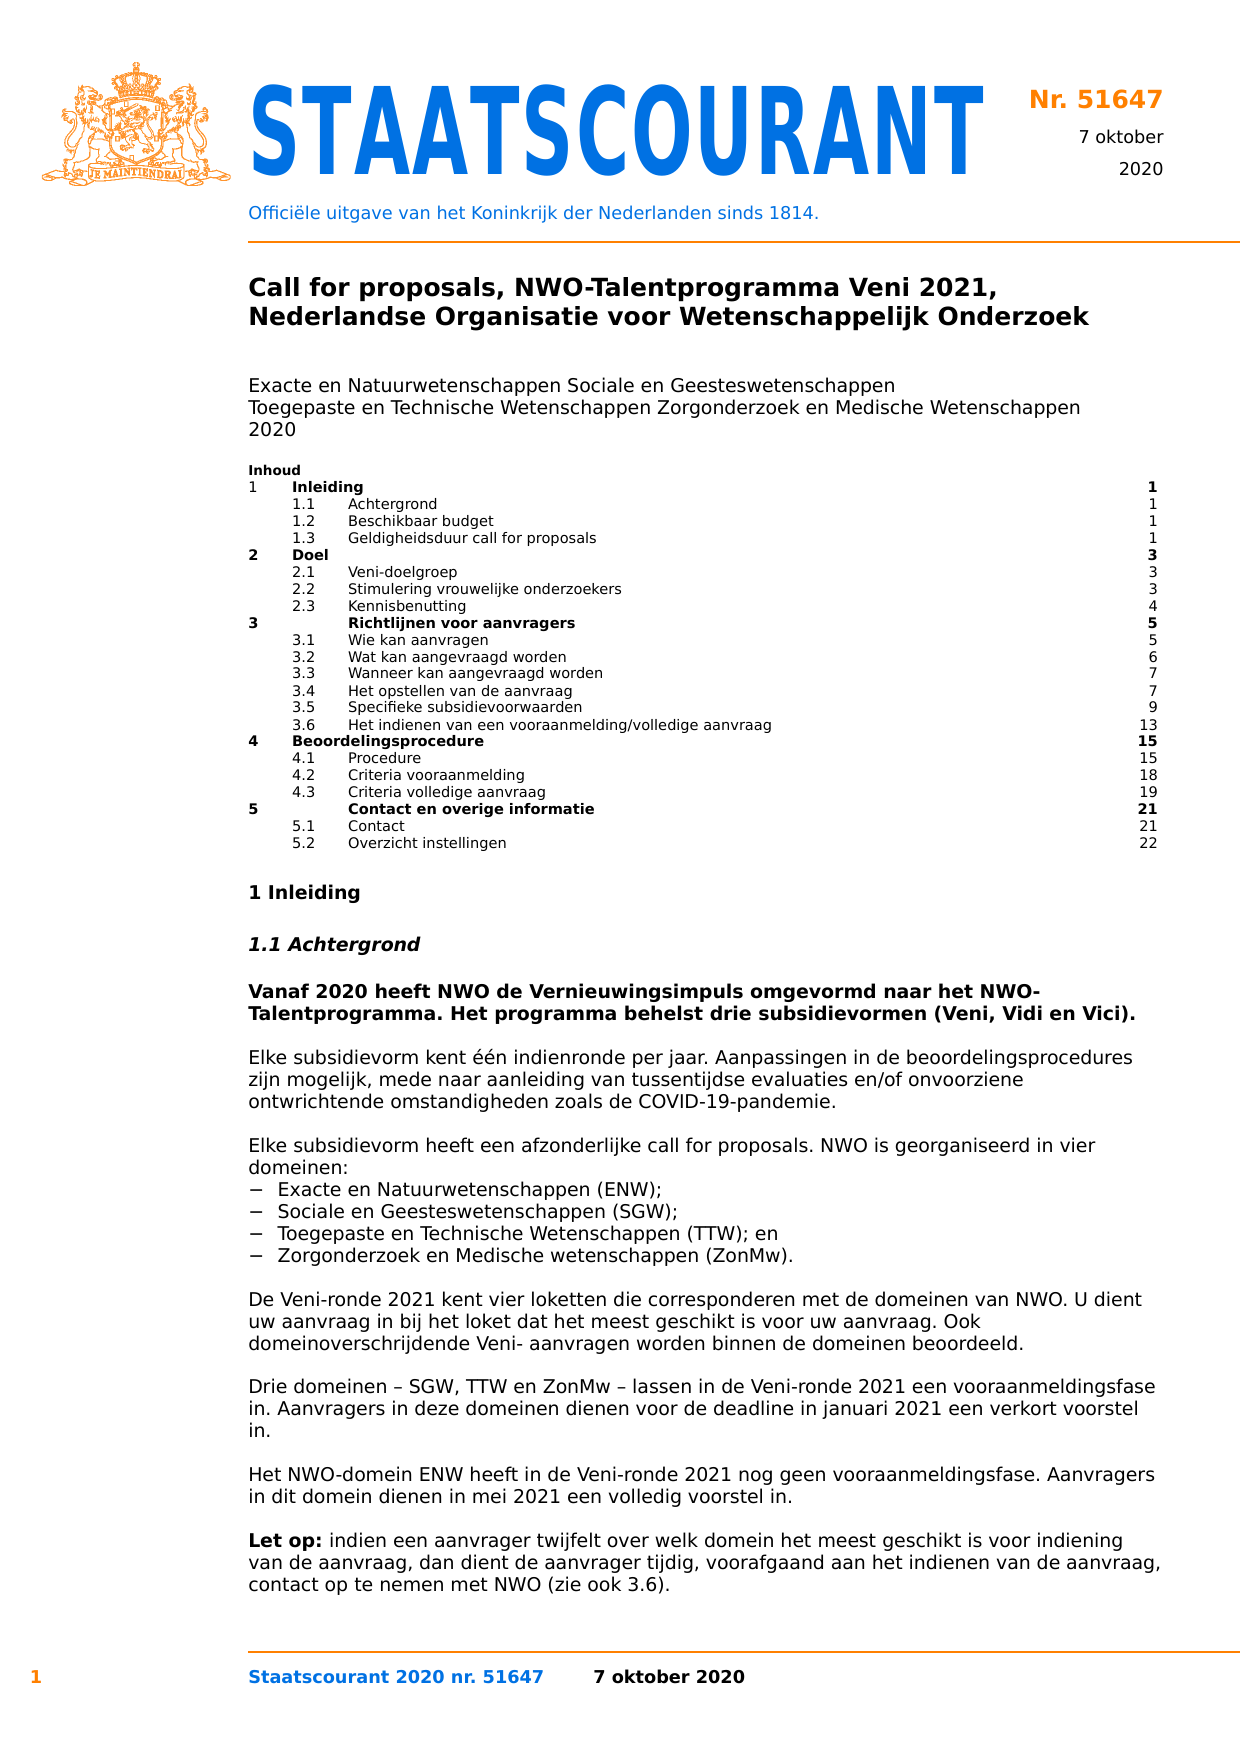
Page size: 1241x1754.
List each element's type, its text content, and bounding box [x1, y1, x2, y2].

table_cell Kennisbenutting [342, 598, 1129, 614]
table_cell 5 [1129, 615, 1163, 631]
table_cell [248, 598, 286, 614]
table_cell Procedure [342, 750, 1129, 767]
table_cell Wie kan aanvragen [342, 631, 1129, 648]
text Let op: indien een aanvrager twijfelt over welk domein het meest geschikt is voor indiening van de aanvraag, dan dient de aanvrager tijdig, voorafgaand aan het indienen van de aanvraag, contact op te nemen met NWO (zie ook 3.6). [248, 1530, 1163, 1596]
table_cell Het opstellen van de aanvraag [342, 683, 1129, 699]
table_cell 21 [1129, 801, 1163, 818]
table_cell 19 [1129, 784, 1163, 801]
text 2020 [248, 419, 1163, 441]
table_cell 1 [1129, 496, 1163, 513]
table_cell [248, 683, 286, 699]
table_cell Specifieke subsidievoorwaarden [342, 699, 1129, 716]
table_cell 13 [1129, 716, 1163, 733]
table_cell Inleiding [286, 479, 1129, 496]
table_cell 1.3 [286, 530, 342, 547]
table_cell 7 oktober [998, 121, 1240, 153]
table_cell Beoordelingsprocedure [286, 733, 1129, 750]
table_cell Criteria vooraanmelding [342, 767, 1129, 784]
table_cell 3.4 [286, 683, 342, 699]
table_cell 7 [1129, 683, 1163, 699]
table_header Nr. 51647 [998, 62, 1240, 121]
table_cell 3 [248, 615, 342, 631]
table_header [25, 62, 248, 241]
text Toegepaste en Technische Wetenschappen Zorgonderzoek en Medische Wetenschappen [248, 397, 1163, 419]
table_cell Officiële uitgave van het Koninkrijk der Nederlanden sinds 1814. [248, 203, 1240, 241]
table_cell Het indienen van een vooraanmelding/volledige aanvraag [342, 716, 1129, 733]
table_cell Veni-doelgroep [342, 564, 1129, 581]
table_cell 1 [1129, 513, 1163, 529]
table_cell Doel [286, 547, 1129, 563]
table_cell 5.1 [286, 818, 342, 835]
table_cell 7 [1129, 665, 1163, 682]
table_cell 3.2 [286, 649, 342, 665]
table_cell [248, 564, 286, 581]
table_cell Wat kan aangevraagd worden [342, 649, 1129, 665]
table_cell Contact en overige informatie [342, 801, 1129, 818]
table_cell 15 [1129, 733, 1163, 750]
text Drie domeinen – SGW, TTW en ZonMw – lassen in de Veni-ronde 2021 een vooraanmeldingsfase in. Aanvragers in deze domeinen dienen voor de deadline in januari 2021 een verkort voorstel in. [248, 1376, 1163, 1442]
table_cell [248, 513, 286, 529]
table_cell 3 [1129, 547, 1163, 563]
text Exacte en Natuurwetenschappen Sociale en Geesteswetenschappen [248, 375, 1163, 397]
text Elke subsidievorm kent één indienronde per jaar. Aanpassingen in de beoordelingsprocedures zijn mogelijk, mede naar aanleiding van tussentijdse evaluaties en/of onvoorziene ontwrichtende omstandigheden zoals de COVID-19-pandemie. [248, 1047, 1163, 1113]
table_cell 3.6 [286, 716, 342, 733]
table_cell 1 [1129, 479, 1163, 496]
table_cell Overzicht instellingen [342, 835, 1129, 852]
text − Toegepaste en Technische Wetenschappen (TTW); en [248, 1223, 1163, 1245]
text − Exacte en Natuurwetenschappen (ENW); [248, 1179, 1163, 1201]
table_cell [248, 649, 286, 665]
table_cell [248, 665, 286, 682]
subtitle 1.1 Achtergrond [248, 934, 1163, 956]
table_cell 2 [248, 547, 286, 563]
text − Sociale en Geesteswetenschappen (SGW); [248, 1201, 1163, 1223]
table_cell 21 [1129, 818, 1163, 835]
table_cell 4 [248, 733, 286, 750]
text Vanaf 2020 heeft NWO de Vernieuwingsimpuls omgevormd naar het NWO-Talentprogramma. Het programma behelst drie subsidievormen (Veni, Vidi en Vici). [248, 981, 1163, 1025]
table_cell [248, 750, 286, 767]
text − Zorgonderzoek en Medische wetenschappen (ZonMw). [248, 1245, 1163, 1267]
table_cell 22 [1129, 835, 1163, 852]
table_cell 3.1 [286, 631, 342, 648]
table_cell 4.1 [286, 750, 342, 767]
table_cell Stimulering vrouwelijke onderzoekers [342, 581, 1129, 597]
table_cell 1 [248, 479, 286, 496]
table_cell 15 [1129, 750, 1163, 767]
table_cell 5 [1129, 631, 1163, 648]
table_cell 4 [1129, 598, 1163, 614]
table_cell [248, 581, 286, 597]
table_cell Beschikbaar budget [342, 513, 1129, 529]
table_header Inhoud [248, 463, 1163, 479]
table_cell 2.1 [286, 564, 342, 581]
table_cell [248, 716, 286, 733]
table_cell 5 [248, 801, 342, 818]
table_cell 3.5 [286, 699, 342, 716]
table_cell [248, 631, 286, 648]
table_cell Achtergrond [342, 496, 1129, 513]
table_cell 1.2 [286, 513, 342, 529]
picture [41, 62, 231, 186]
table_cell 4.2 [286, 767, 342, 784]
table_header STAATSCOURANT [248, 62, 998, 203]
text Elke subsidievorm heeft een afzonderlijke call for proposals. NWO is georganiseerd in vier domeinen: [248, 1135, 1163, 1179]
table_cell [248, 818, 286, 835]
table_cell Wanneer kan aangevraagd worden [342, 665, 1129, 682]
table_cell 2020 [998, 153, 1240, 203]
table_cell 4.3 [286, 784, 342, 801]
table_cell [248, 699, 286, 716]
subtitle Call for proposals, NWO-Talentprogramma Veni 2021, Nederlandse Organisatie voor Wetenschappelijk Onderzoek [248, 273, 1163, 331]
subtitle 1 Inleiding [248, 882, 1163, 904]
table_cell 9 [1129, 699, 1163, 716]
table_cell Geldigheidsduur call for proposals [342, 530, 1129, 547]
table_cell 1 [1129, 530, 1163, 547]
table_cell 2.2 [286, 581, 342, 597]
text De Veni-ronde 2021 kent vier loketten die corresponderen met de domeinen van NWO. U dient uw aanvraag in bij het loket dat het meest geschikt is voor uw aanvraag. Ook domeinoverschrijdende Veni- aanvragen worden binnen de domeinen beoordeeld. [248, 1288, 1163, 1354]
table_cell 2.3 [286, 598, 342, 614]
table_cell 3 [1129, 564, 1163, 581]
table_cell [248, 530, 286, 547]
table_cell [248, 496, 286, 513]
table_cell 3 [1129, 581, 1163, 597]
table_cell 5.2 [286, 835, 342, 852]
table_cell Criteria volledige aanvraag [342, 784, 1129, 801]
table_cell [248, 767, 286, 784]
table_cell [248, 784, 286, 801]
table_cell 1.1 [286, 496, 342, 513]
table_cell Richtlijnen voor aanvragers [342, 615, 1129, 631]
table_cell [248, 835, 286, 852]
table_cell 18 [1129, 767, 1163, 784]
table_cell 3.3 [286, 665, 342, 682]
table_cell Contact [342, 818, 1129, 835]
table_cell 6 [1129, 649, 1163, 665]
text Het NWO-domein ENW heeft in de Veni-ronde 2021 nog geen vooraanmeldingsfase. Aanvragers in dit domein dienen in mei 2021 een volledig voorstel in. [248, 1464, 1163, 1508]
